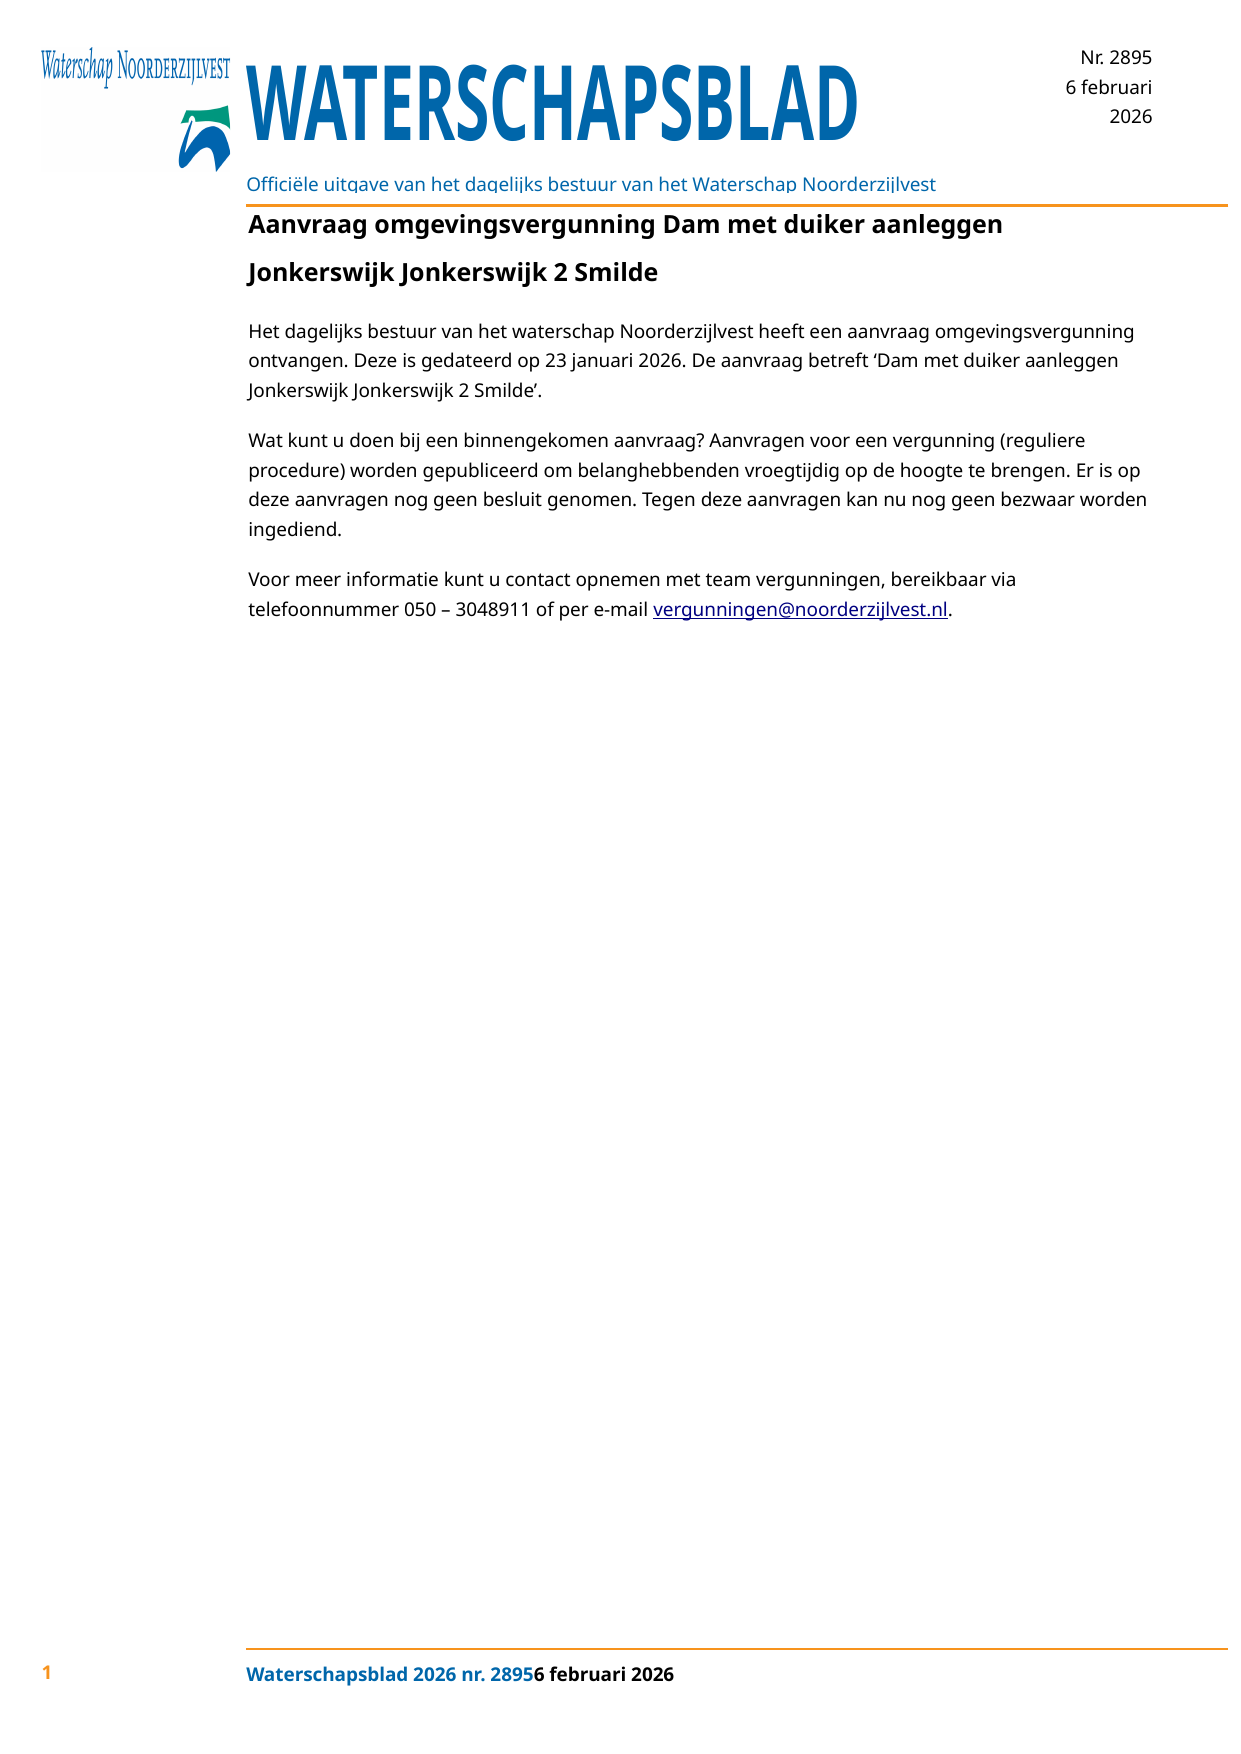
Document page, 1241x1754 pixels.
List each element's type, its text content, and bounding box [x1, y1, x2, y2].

text Het dagelijks bestuur van het waterschap Noorderzijlvest heeft een aanvraag omgevingsvergunning ontvangen. Deze is gedateerd op 23 januari 2026. De aanvraag betreft ‘Dam met duiker aanleggen Jonkerswijk Jonkerswijk 2 Smilde’. [248, 318, 1152, 403]
text Wat kunt u doen bij een binnengekomen aanvraag? Aanvragen voor een vergunning (reguliere procedure) worden gepubliceerd om belanghebbenden vroegtijdig op de hoogte te brengen. Er is op deze aanvragen nog geen besluit genomen. Tegen deze aanvragen kan nu nog geen bezwaar worden ingediend. [248, 427, 1152, 542]
text Aanvraag omgevingsvergunning Dam met duiker aanleggen Jonkerswijk Jonkerswijk 2 Smilde [248, 207, 1152, 288]
text Voor meer informatie kunt u contact opnemen met team vergunningen, bereikbaar via telefoonnummer 050 – 3048911 of per e-mail vergunningen@noorderzijlvest.nl. [248, 567, 1152, 622]
picture [41, 47, 231, 172]
